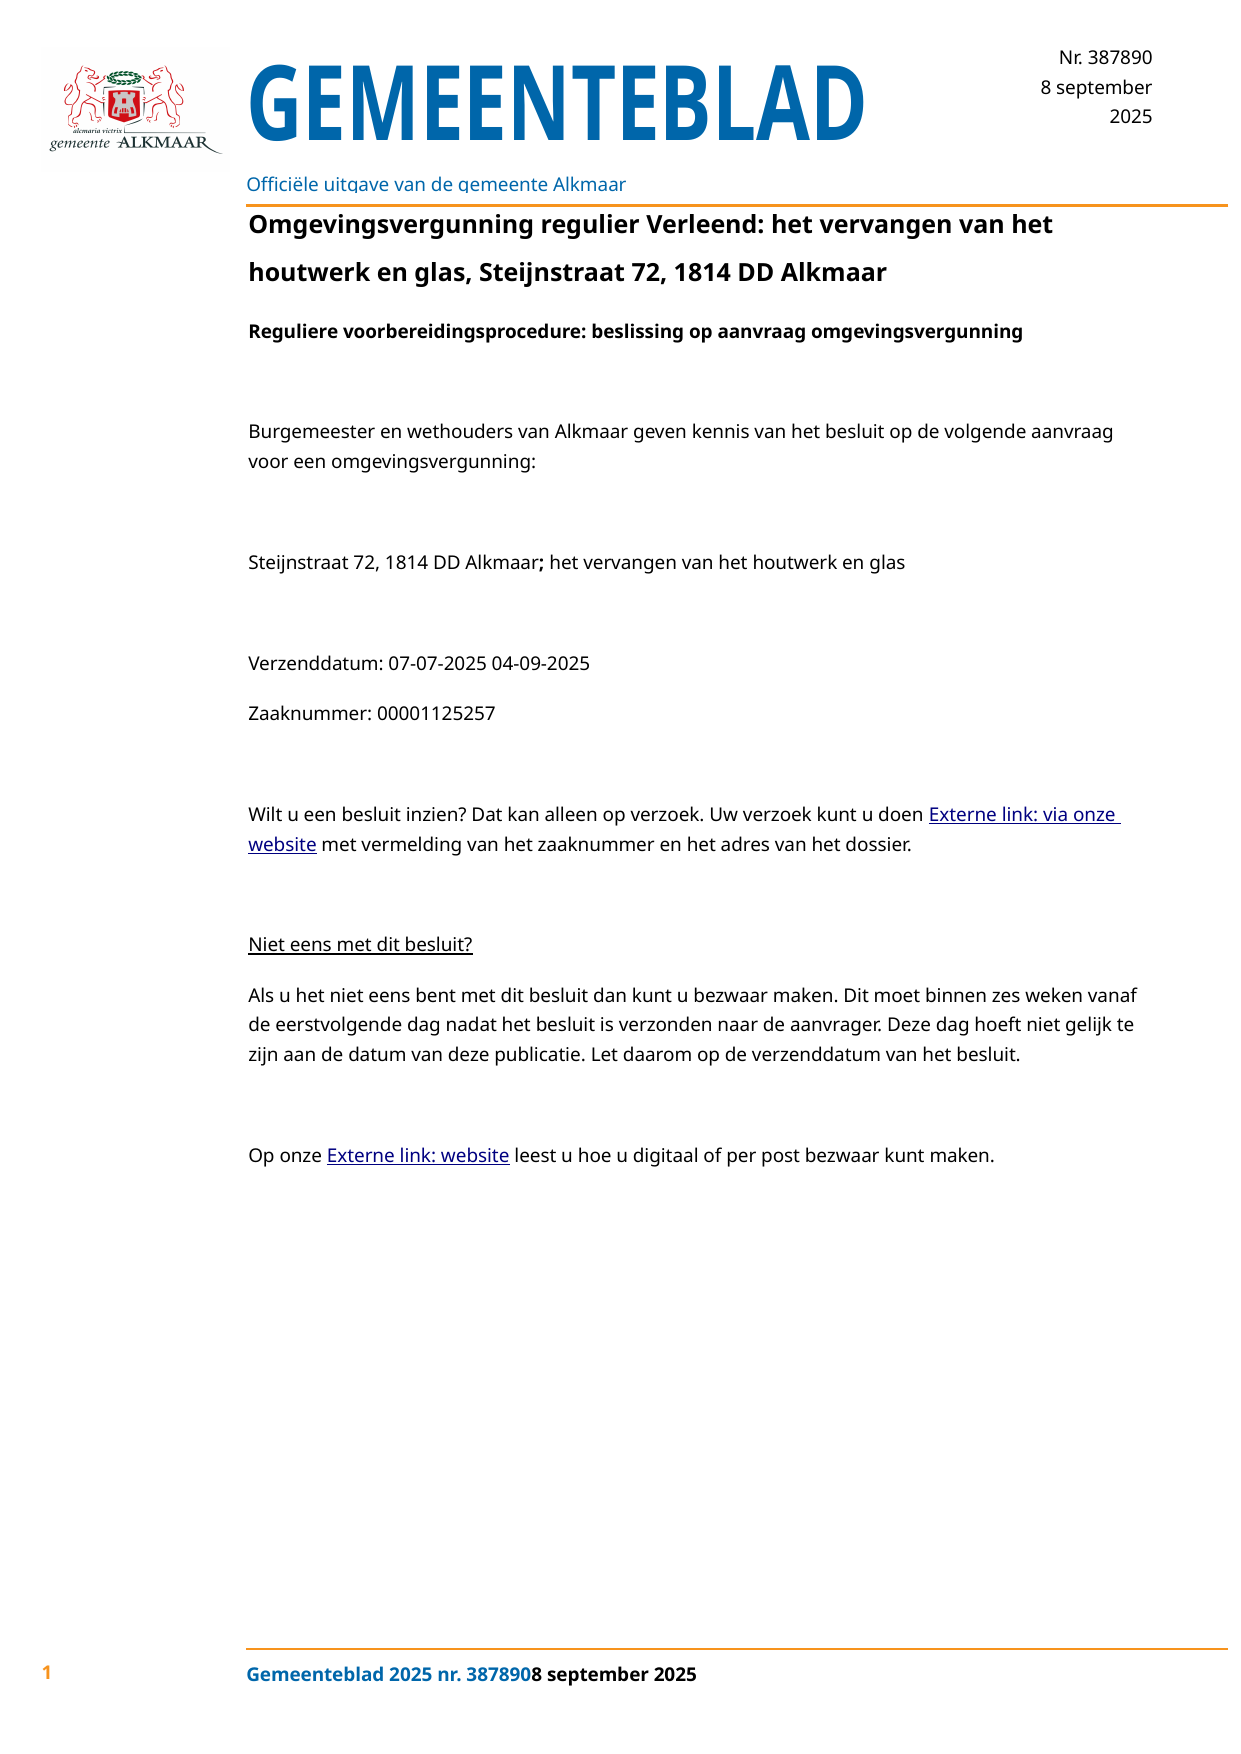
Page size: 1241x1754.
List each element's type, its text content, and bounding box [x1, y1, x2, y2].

text Als u het niet eens bent met dit besluit dan kunt u bezwaar maken. Dit moet binnen zes weken vanaf de eerstvolgende dag nadat het besluit is verzonden naar de aanvrager. Deze dag hoeft niet gelijk te zijn aan de datum van deze publicatie. Let daarom op de verzenddatum van het besluit. [248, 982, 1152, 1067]
text Verzenddatum: 07-07-2025 04-09-2025 [248, 650, 1152, 676]
text Op onze Externe link: website leest u hoe u digitaal of per post bezwaar kunt maken. [248, 1142, 1152, 1168]
text Steijnstraat 72, 1814 DD Alkmaar; het vervangen van het houtwerk en glas [248, 549, 1152, 575]
text Wilt u een besluit inzien? Dat kan alleen op verzoek. Uw verzoek kunt u doen Externe link: via onze website met vermelding van het zaaknummer en het adres van het dossier. [248, 801, 1152, 857]
text Omgevingsvergunning regulier Verleend: het vervangen van het houtwerk en glas, Steijnstraat 72, 1814 DD Alkmaar [248, 207, 1152, 288]
text Burgemeester en wethouders van Alkmaar geven kennis van het besluit op de volgende aanvraag voor een omgevingsvergunning: [248, 419, 1152, 474]
text Niet eens met dit besluit? [248, 932, 1152, 957]
picture [41, 47, 231, 172]
text Reguliere voorbereidingsprocedure: beslissing op aanvraag omgevingsvergunning [248, 318, 1152, 344]
text Zaaknummer: 00001125257 [248, 700, 1152, 726]
